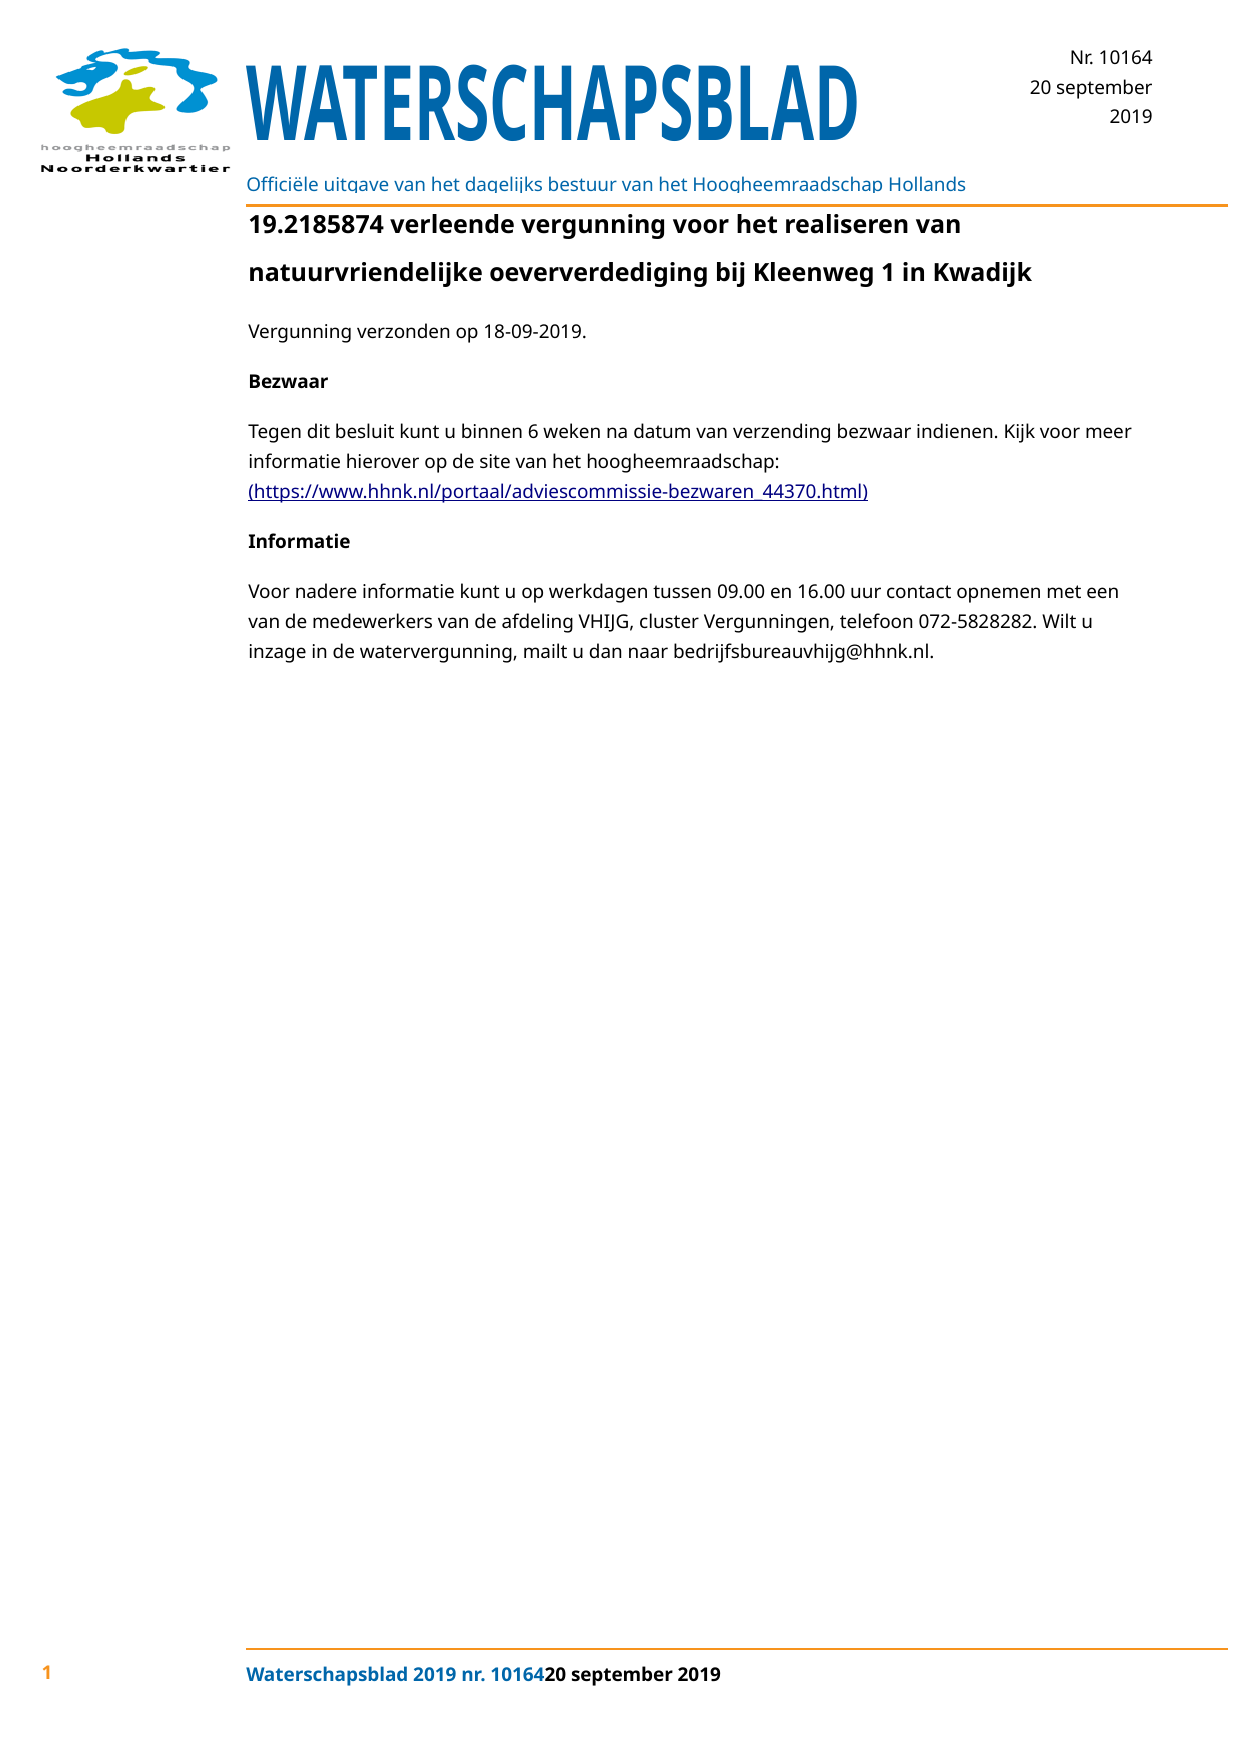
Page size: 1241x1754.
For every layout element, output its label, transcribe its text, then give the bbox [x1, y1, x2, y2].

text Vergunning verzonden op 18-09-2019. [248, 318, 1152, 344]
picture [41, 47, 231, 172]
text 19.2185874 verleende vergunning voor het realiseren van natuurvriendelijke oeververdediging bij Kleenweg 1 in Kwadijk [248, 207, 1152, 288]
text Informatie [248, 528, 1152, 554]
text Voor nadere informatie kunt u op werkdagen tussen 09.00 en 16.00 uur contact opnemen met een van de medewerkers van de afdeling VHIJG, cluster Vergunningen, telefoon 072-5828282. Wilt u inzage in de watervergunning, mailt u dan naar bedrijfsbureauvhijg@hhnk.nl. [248, 579, 1152, 664]
text Bezwaar [248, 368, 1152, 394]
text Tegen dit besluit kunt u binnen 6 weken na datum van verzending bezwaar indienen. Kijk voor meer informatie hierover op de site van het hoogheemraadschap: (https://www.hhnk.nl/portaal/adviescommissie-bezwaren_44370.html) [248, 419, 1152, 504]
